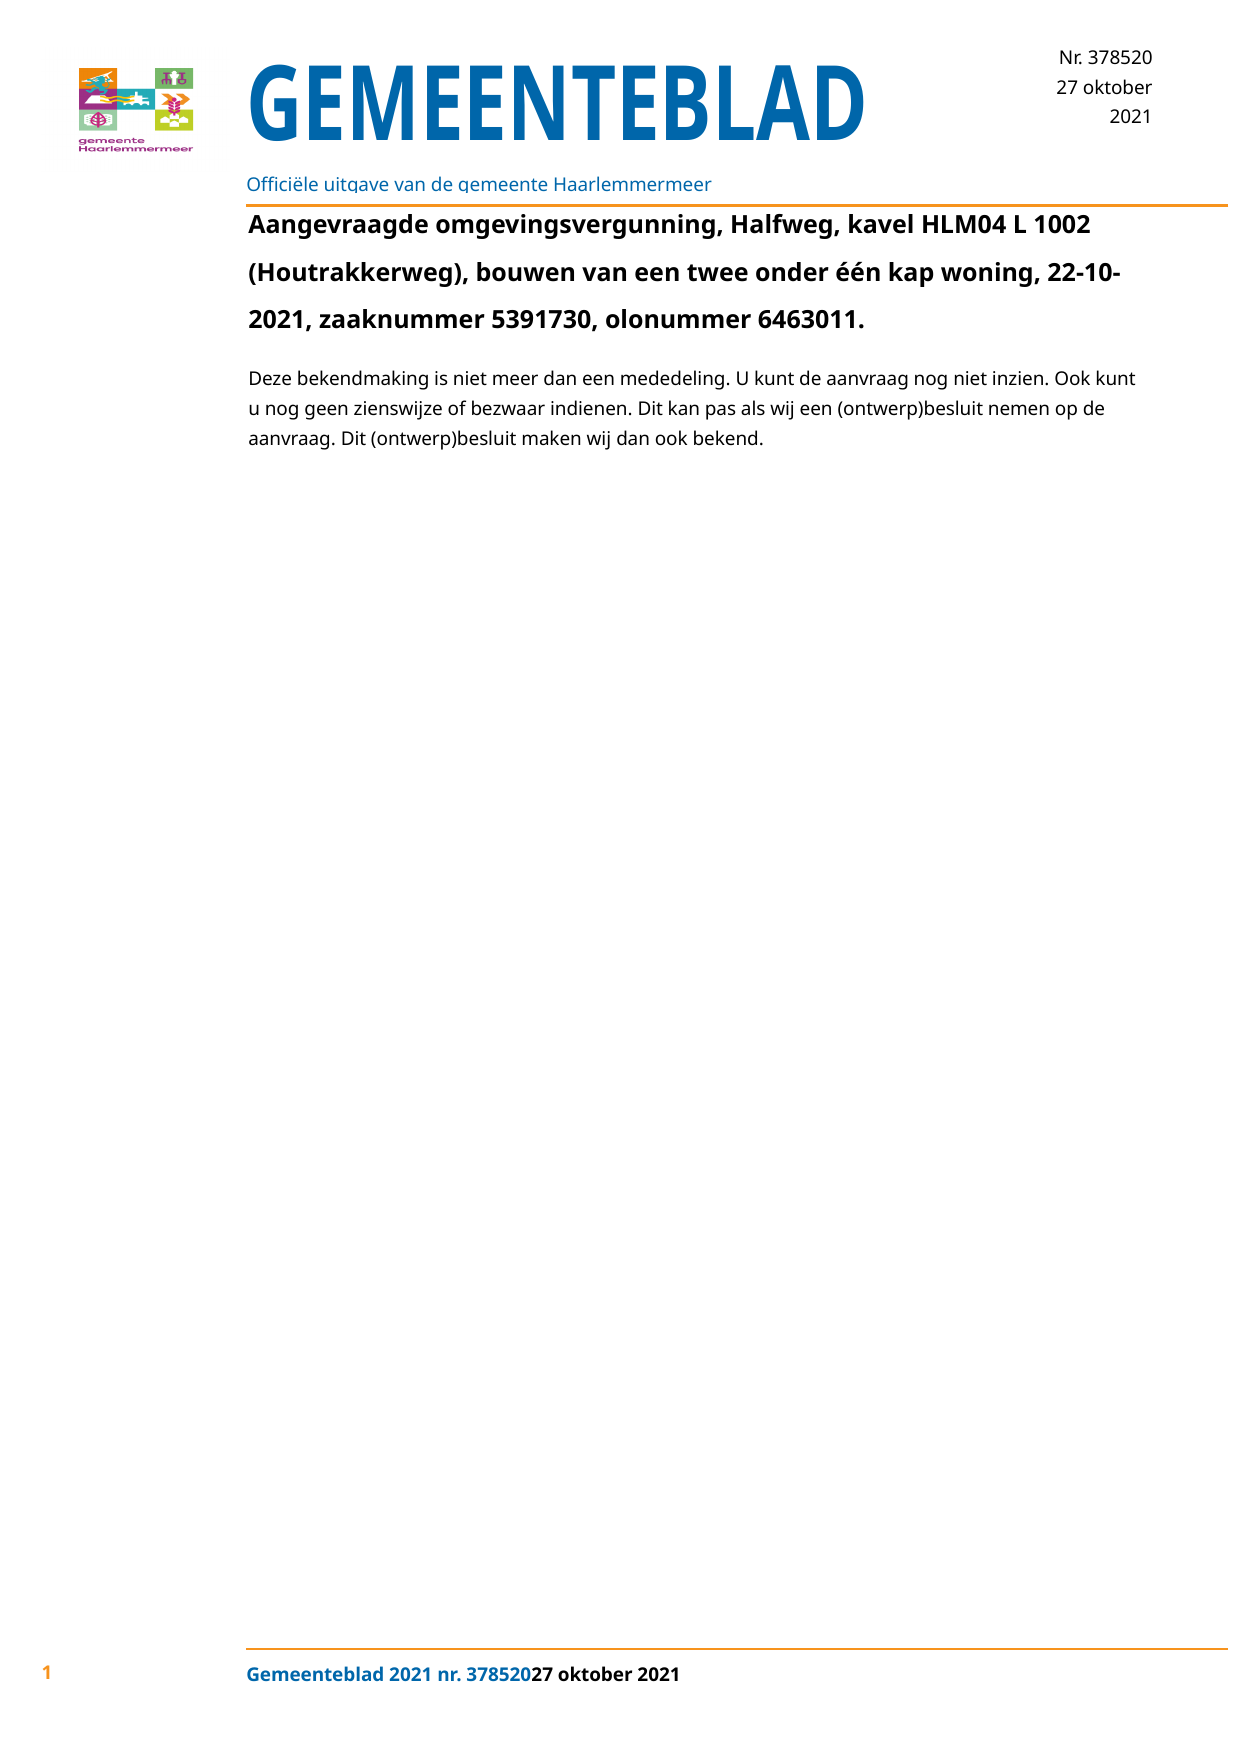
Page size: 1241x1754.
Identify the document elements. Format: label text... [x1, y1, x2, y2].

picture [41, 47, 231, 172]
text Aangevraagde omgevingsvergunning, Halfweg, kavel HLM04 L 1002 (Houtrakkerweg), bouwen van een twee onder één kap woning, 22-10-2021, zaaknummer 5391730, olonummer 6463011. [248, 207, 1152, 336]
text Deze bekendmaking is niet meer dan een mededeling. U kunt de aanvraag nog niet inzien. Ook kunt u nog geen zienswijze of bezwaar indienen. Dit kan pas als wij een (ontwerp)besluit nemen op de aanvraag. Dit (ontwerp)besluit maken wij dan ook bekend. [248, 366, 1152, 450]
